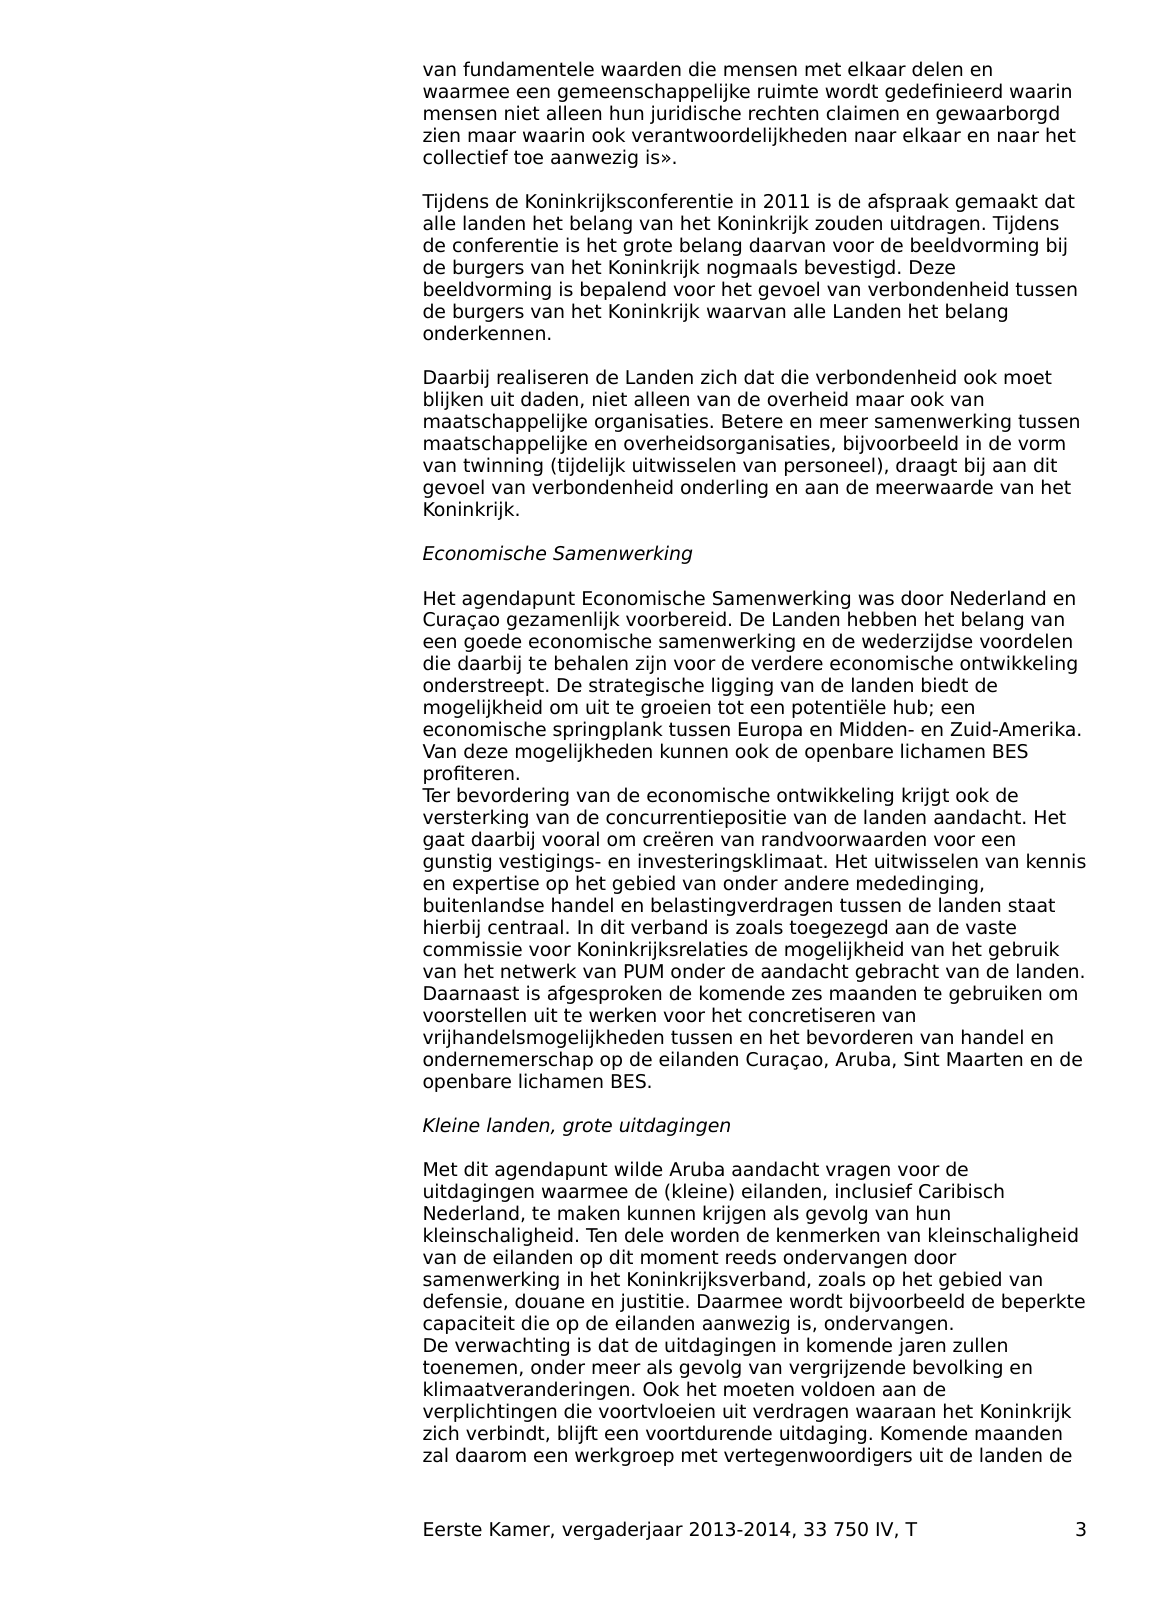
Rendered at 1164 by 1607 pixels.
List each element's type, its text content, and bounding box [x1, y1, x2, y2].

text van fundamentele waarden die mensen met elkaar delen en waarmee een gemeenschappelijke ruimte wordt gedefinieerd waarin mensen niet alleen hun juridische rechten claimen en gewaarborgd zien maar waarin ook verantwoordelijkheden naar elkaar en naar het collectief toe aanwezig is». [422, 59, 1087, 169]
text Ter bevordering van de economische ontwikkeling krijgt ook de versterking van de concurrentiepositie van de landen aandacht. Het gaat daarbij vooral om creëren van randvoorwaarden voor een gunstig vestigings- en investeringsklimaat. Het uitwisselen van kennis en expertise op het gebied van onder andere mededinging, buitenlandse handel en belastingverdragen tussen de landen staat hierbij centraal. In dit verband is zoals toegezegd aan de vaste commissie voor Koninkrijksrelaties de mogelijkheid van het gebruik van het netwerk van PUM onder de aandacht gebracht van de landen. [422, 785, 1087, 983]
text De verwachting is dat de uitdagingen in komende jaren zullen toenemen, onder meer als gevolg van vergrijzende bevolking en klimaatveranderingen. Ook het moeten voldoen aan de verplichtingen die voortvloeien uit verdragen waaraan het Koninkrijk zich verbindt, blijft een voortdurende uitdaging. Komende maanden zal daarom een werkgroep met vertegenwoordigers uit de landen de [422, 1335, 1087, 1467]
subtitle Kleine landen, grote uitdagingen [422, 1115, 1087, 1137]
text Daarnaast is afgesproken de komende zes maanden te gebruiken om voorstellen uit te werken voor het concretiseren van vrijhandelsmogelijkheden tussen en het bevorderen van handel en ondernemerschap op de eilanden Curaçao, Aruba, Sint Maarten en de openbare lichamen BES. [422, 983, 1087, 1093]
subtitle Economische Samenwerking [422, 543, 1087, 565]
text Tijdens de Koninkrijksconferentie in 2011 is de afspraak gemaakt dat alle landen het belang van het Koninkrijk zouden uitdragen. Tijdens de conferentie is het grote belang daarvan voor de beeldvorming bij de burgers van het Koninkrijk nogmaals bevestigd. Deze beeldvorming is bepalend voor het gevoel van verbondenheid tussen de burgers van het Koninkrijk waarvan alle Landen het belang onderkennen. [422, 191, 1087, 345]
text Met dit agendapunt wilde Aruba aandacht vragen voor de uitdagingen waarmee de (kleine) eilanden, inclusief Caribisch Nederland, te maken kunnen krijgen als gevolg van hun kleinschaligheid. Ten dele worden de kenmerken van kleinschaligheid van de eilanden op dit moment reeds ondervangen door samenwerking in het Koninkrijksverband, zoals op het gebied van defensie, douane en justitie. Daarmee wordt bijvoorbeeld de beperkte capaciteit die op de eilanden aanwezig is, ondervangen. [422, 1159, 1087, 1335]
text Het agendapunt Economische Samenwerking was door Nederland en Curaçao gezamenlijk voorbereid. De Landen hebben het belang van een goede economische samenwerking en de wederzijdse voordelen die daarbij te behalen zijn voor de verdere economische ontwikkeling onderstreept. De strategische ligging van de landen biedt de mogelijkheid om uit te groeien tot een potentiële hub; een economische springplank tussen Europa en Midden- en Zuid-Amerika. Van deze mogelijkheden kunnen ook de openbare lichamen BES profiteren. [422, 587, 1087, 785]
text Daarbij realiseren de Landen zich dat die verbondenheid ook moet blijken uit daden, niet alleen van de overheid maar ook van maatschappelijke organisaties. Betere en meer samenwerking tussen maatschappelijke en overheidsorganisaties, bijvoorbeeld in de vorm van twinning (tijdelijk uitwisselen van personeel), draagt bij aan dit gevoel van verbondenheid onderling en aan de meerwaarde van het Koninkrijk. [422, 367, 1087, 521]
